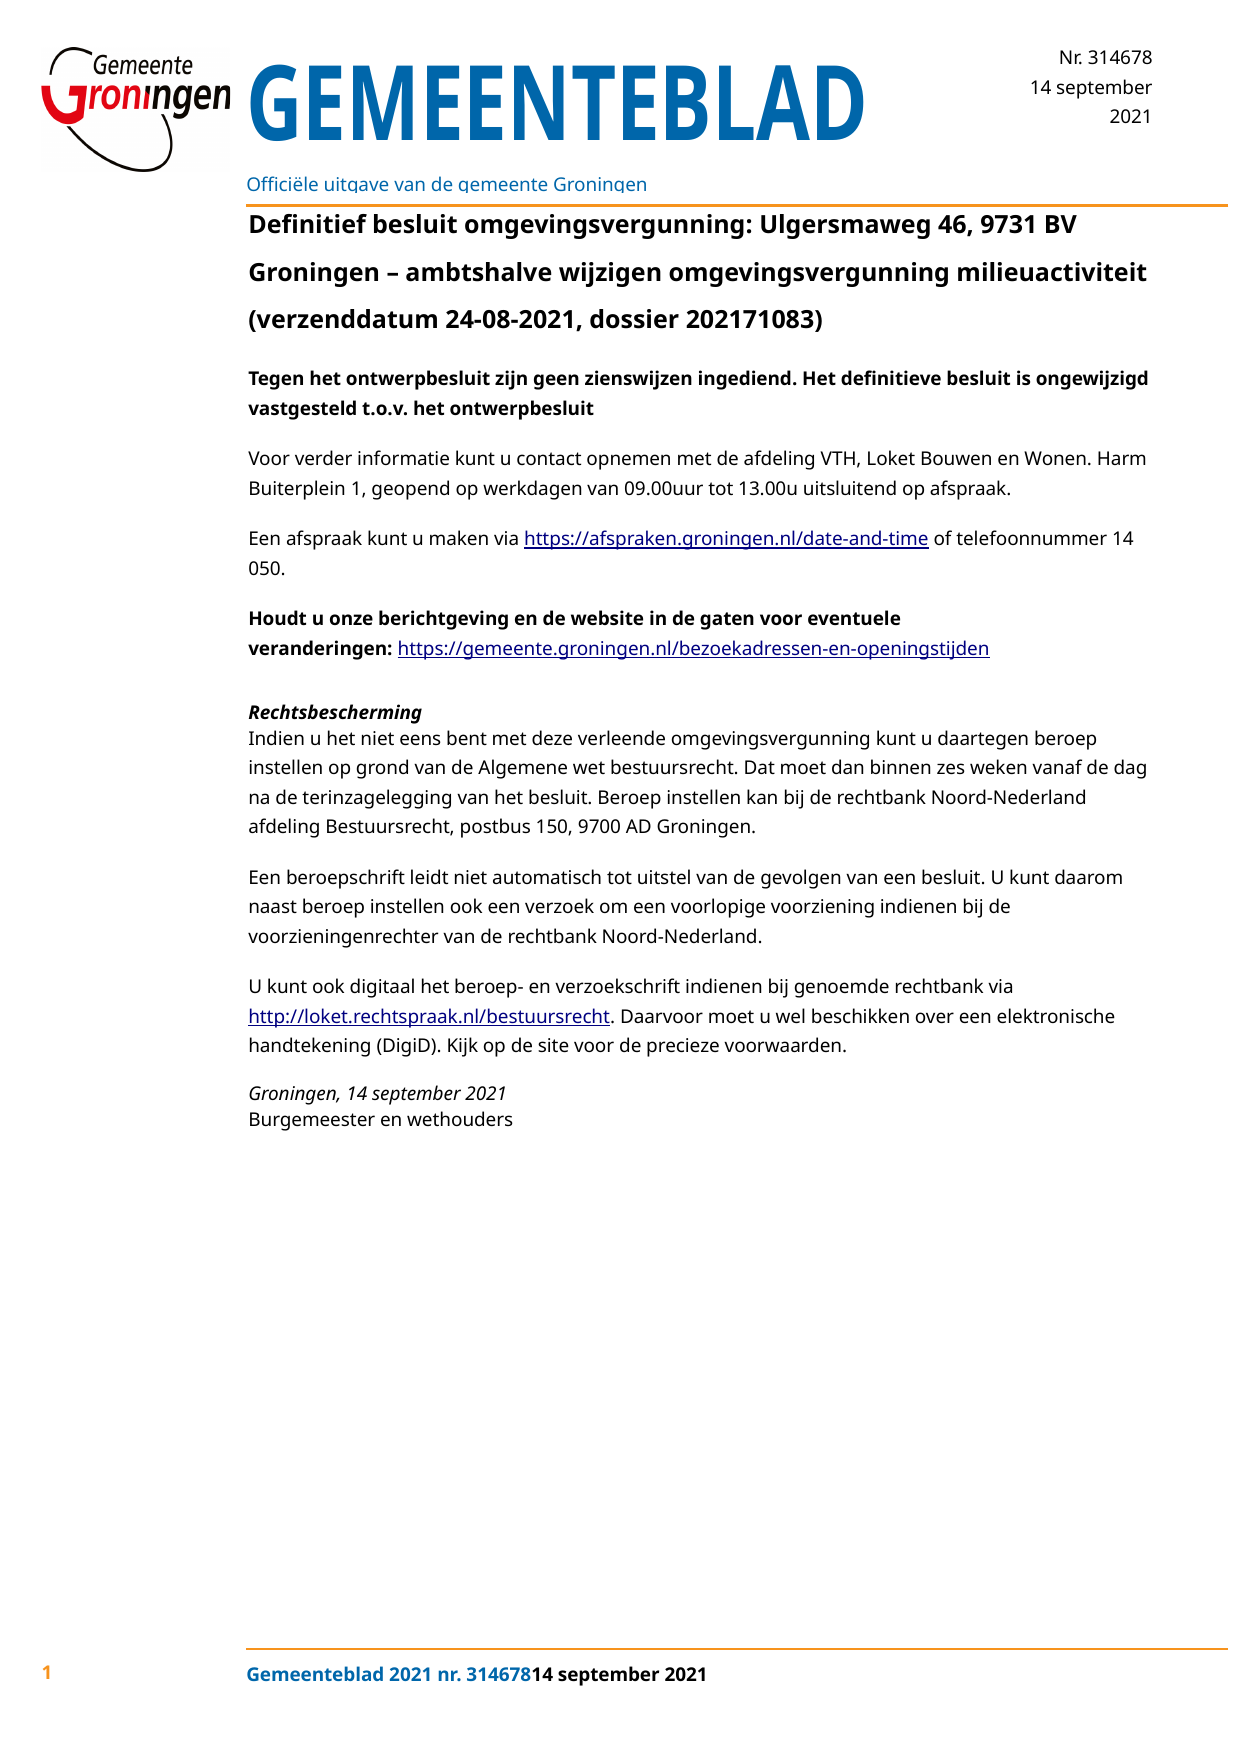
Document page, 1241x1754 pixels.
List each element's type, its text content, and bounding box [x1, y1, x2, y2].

text Houdt u onze berichtgeving en de website in de gaten voor eventuele veranderingen: https://gemeente.groningen.nl/bezoekadressen-en-openingstijden [248, 606, 1152, 661]
text Tegen het ontwerpbesluit zijn geen zienswijzen ingediend. Het definitieve besluit is ongewijzigd vastgesteld t.o.v. het ontwerpbesluit [248, 366, 1152, 421]
text Voor verder informatie kunt u contact opnemen met de afdeling VTH, Loket Bouwen en Wonen. Harm Buiterplein 1, geopend op werkdagen van 09.00uur tot 13.00u uitsluitend op afspraak. [248, 446, 1152, 501]
text Een afspraak kunt u maken via https://afspraken.groningen.nl/date-and-time of telefoonnummer 14 050. [248, 526, 1152, 581]
text Rechtsbescherming [248, 699, 1152, 725]
text Indien u het niet eens bent met deze verleende omgevingsvergunning kunt u daartegen beroep instellen op grond van de Algemene wet bestuursrecht. Dat moet dan binnen zes weken vanaf de dag na de terinzagelegging van het besluit. Beroep instellen kan bij de rechtbank Noord-Nederland afdeling Bestuursrecht, postbus 150, 9700 AD Groningen. [248, 725, 1152, 839]
text Definitief besluit omgevingsvergunning: Ulgersmaweg 46, 9731 BV Groningen – ambtshalve wijzigen omgevingsvergunning milieuactiviteit (verzenddatum 24-08-2021, dossier 202171083) [248, 207, 1152, 336]
text Een beroepschrift leidt niet automatisch tot uitstel van de gevolgen van een besluit. U kunt daarom naast beroep instellen ook een verzoek om een voorlopige voorziening indienen bij de voorzieningenrechter van de rechtbank Noord-Nederland. [248, 864, 1152, 949]
text U kunt ook digitaal het beroep- en verzoekschrift indienen bij genoemde rechtbank via http://loket.rechtspraak.nl/bestuursrecht. Daarvoor moet u wel beschikken over een elektronische handtekening (DigiD). Kijk op de site voor de precieze voorwaarden. [248, 973, 1152, 1058]
picture [41, 47, 231, 172]
text Groningen, 14 september 2021 [248, 1081, 1152, 1106]
text Burgemeester en wethouders [248, 1106, 1152, 1132]
